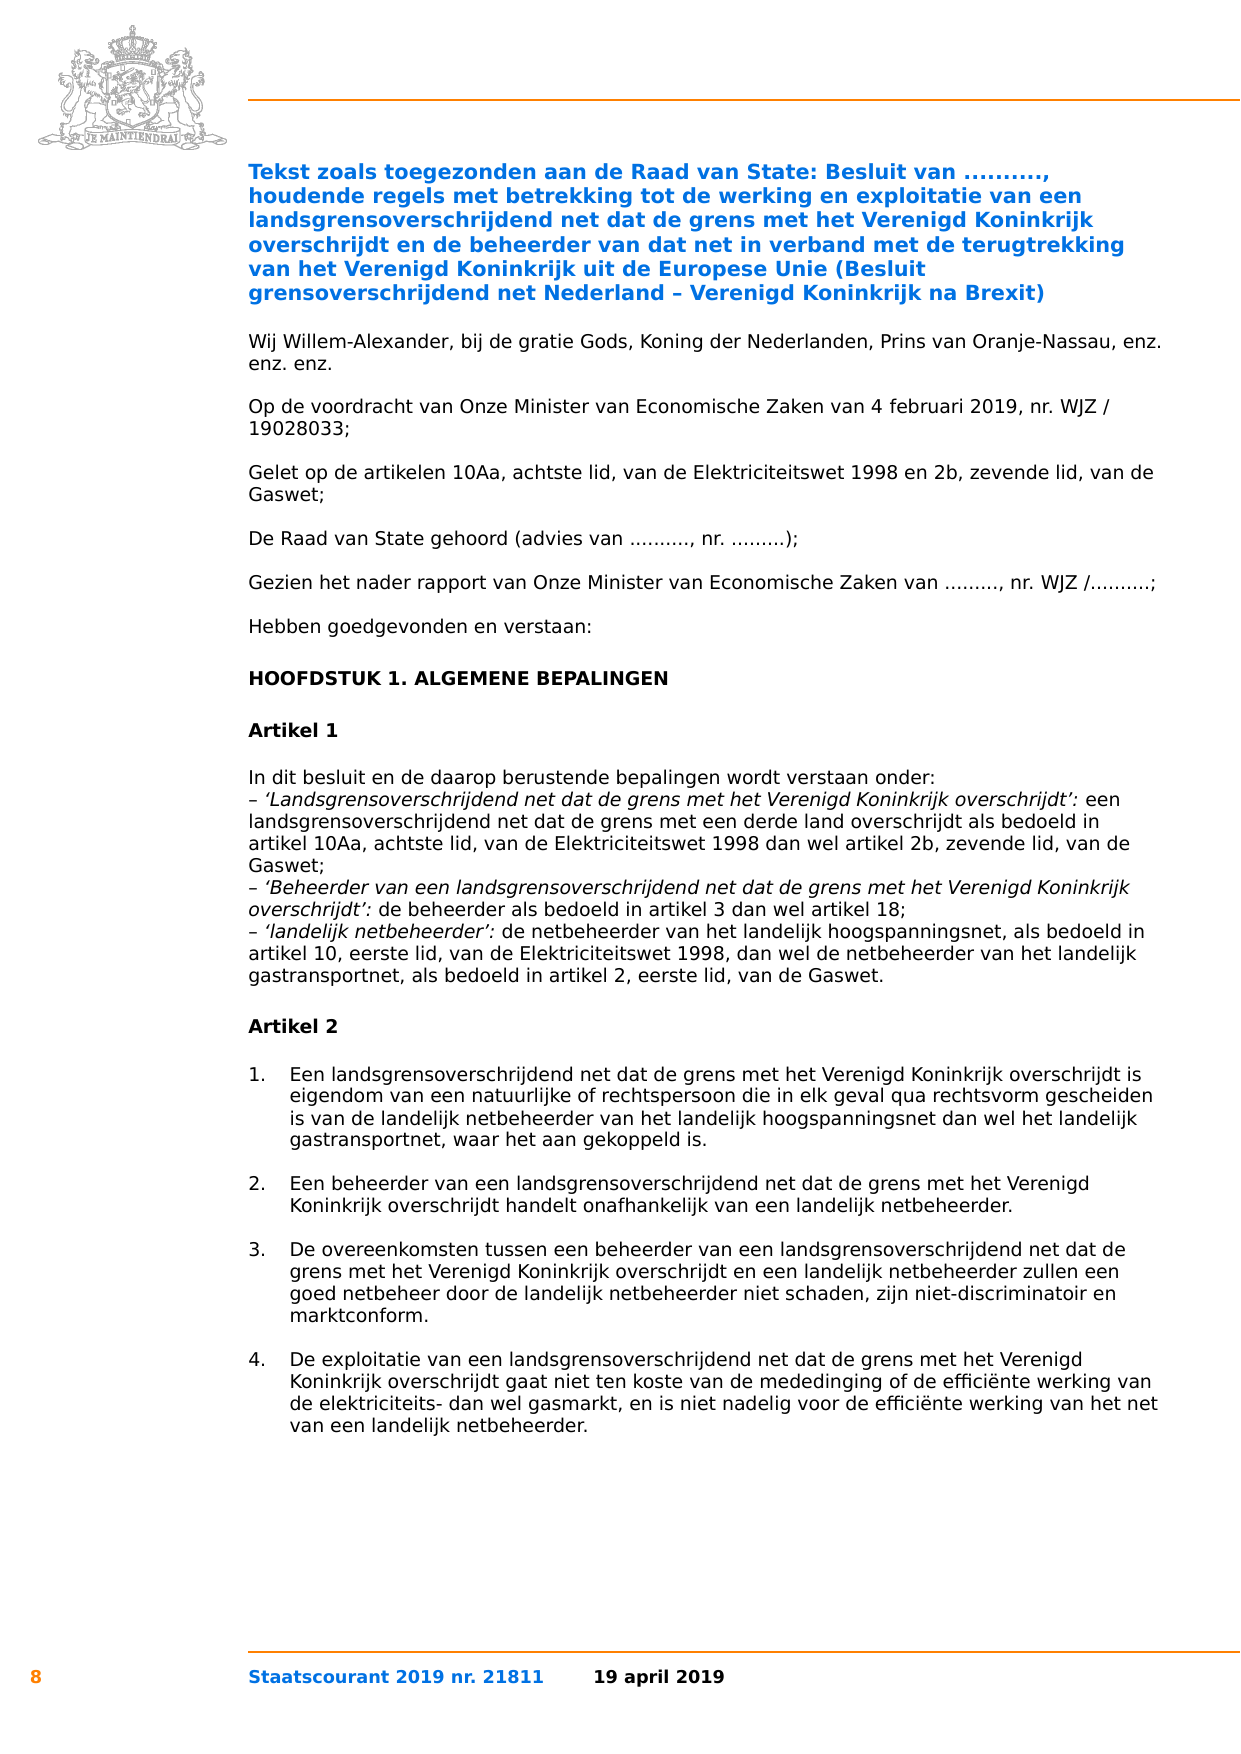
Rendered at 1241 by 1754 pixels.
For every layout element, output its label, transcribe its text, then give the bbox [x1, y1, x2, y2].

subtitle Artikel 2 [248, 1016, 1163, 1038]
text – ‘landelijk netbeheerder’: de netbeheerder van het landelijk hoogspanningsnet, als bedoeld in artikel 10, eerste lid, van de Elektriciteitswet 1998, dan wel de netbeheerder van het landelijk gastransportnet, als bedoeld in artikel 2, eerste lid, van de Gaswet. [248, 921, 1163, 986]
subtitle Artikel 1 [248, 720, 1163, 742]
text In dit besluit en de daarop berustende bepalingen wordt verstaan onder: [248, 767, 1163, 789]
text – ‘Beheerder van een landsgrensoverschrijdend net dat de grens met het Verenigd Koninkrijk overschrijdt’: de beheerder als bedoeld in artikel 3 dan wel artikel 18; [248, 877, 1163, 921]
text Wij Willem-Alexander, bij de gratie Gods, Koning der Nederlanden, Prins van Oranje-Nassau, enz. enz. enz. [248, 331, 1163, 374]
text De Raad van State gehoord (advies van .........., nr. .........); [248, 528, 1163, 550]
text – ‘Landsgrensoverschrijdend net dat de grens met het Verenigd Koninkrijk overschrijdt’: een landsgrensoverschrijdend net dat de grens met een derde land overschrijdt als bedoeld in artikel 10Aa, achtste lid, van de Elektriciteitswet 1998 dan wel artikel 2b, zevende lid, van de Gaswet; [248, 789, 1163, 877]
text 4. De exploitatie van een landsgrensoverschrijdend net dat de grens met het Verenigd Koninkrijk overschrijdt gaat niet ten koste van de mededinging of de efficiënte werking van de elektriciteits- dan wel gasmarkt, en is niet nadelig voor de efficiënte werking van het net van een landelijk netbeheerder. [248, 1349, 1163, 1437]
subtitle HOOFDSTUK 1. ALGEMENE BEPALINGEN [248, 668, 1163, 690]
text Op de voordracht van Onze Minister van Economische Zaken van 4 februari 2019, nr. WJZ / 19028033; [248, 396, 1163, 440]
text 1. Een landsgrensoverschrijdend net dat de grens met het Verenigd Koninkrijk overschrijdt is eigendom van een natuurlijke of rechtspersoon die in elk geval qua rechtsvorm gescheiden is van de landelijk netbeheerder van het landelijk hoogspanningsnet dan wel het landelijk gastransportnet, waar het aan gekoppeld is. [248, 1063, 1163, 1151]
picture [38, 25, 227, 150]
text 3. De overeenkomsten tussen een beheerder van een landsgrensoverschrijdend net dat de grens met het Verenigd Koninkrijk overschrijdt en een landelijk netbeheerder zullen een goed netbeheer door de landelijk netbeheerder niet schaden, zijn niet-discriminatoir en marktconform. [248, 1239, 1163, 1327]
text Gelet op de artikelen 10Aa, achtste lid, van de Elektriciteitswet 1998 en 2b, zevende lid, van de Gaswet; [248, 462, 1163, 506]
text Gezien het nader rapport van Onze Minister van Economische Zaken van ........., nr. WJZ /..........; [248, 572, 1163, 594]
text 2. Een beheerder van een landsgrensoverschrijdend net dat de grens met het Verenigd Koninkrijk overschrijdt handelt onafhankelijk van een landelijk netbeheerder. [248, 1173, 1163, 1217]
subtitle Tekst zoals toegezonden aan de Raad van State: Besluit van .........., houdende regels met betrekking tot de werking en exploitatie van een landsgrensoverschrijdend net dat de grens met het Verenigd Koninkrijk overschrijdt en de beheerder van dat net in verband met de terugtrekking van het Verenigd Koninkrijk uit de Europese Unie (Besluit grensoverschrijdend net Nederland – Verenigd Koninkrijk na Brexit) [248, 160, 1163, 306]
text Hebben goedgevonden en verstaan: [248, 616, 1163, 638]
